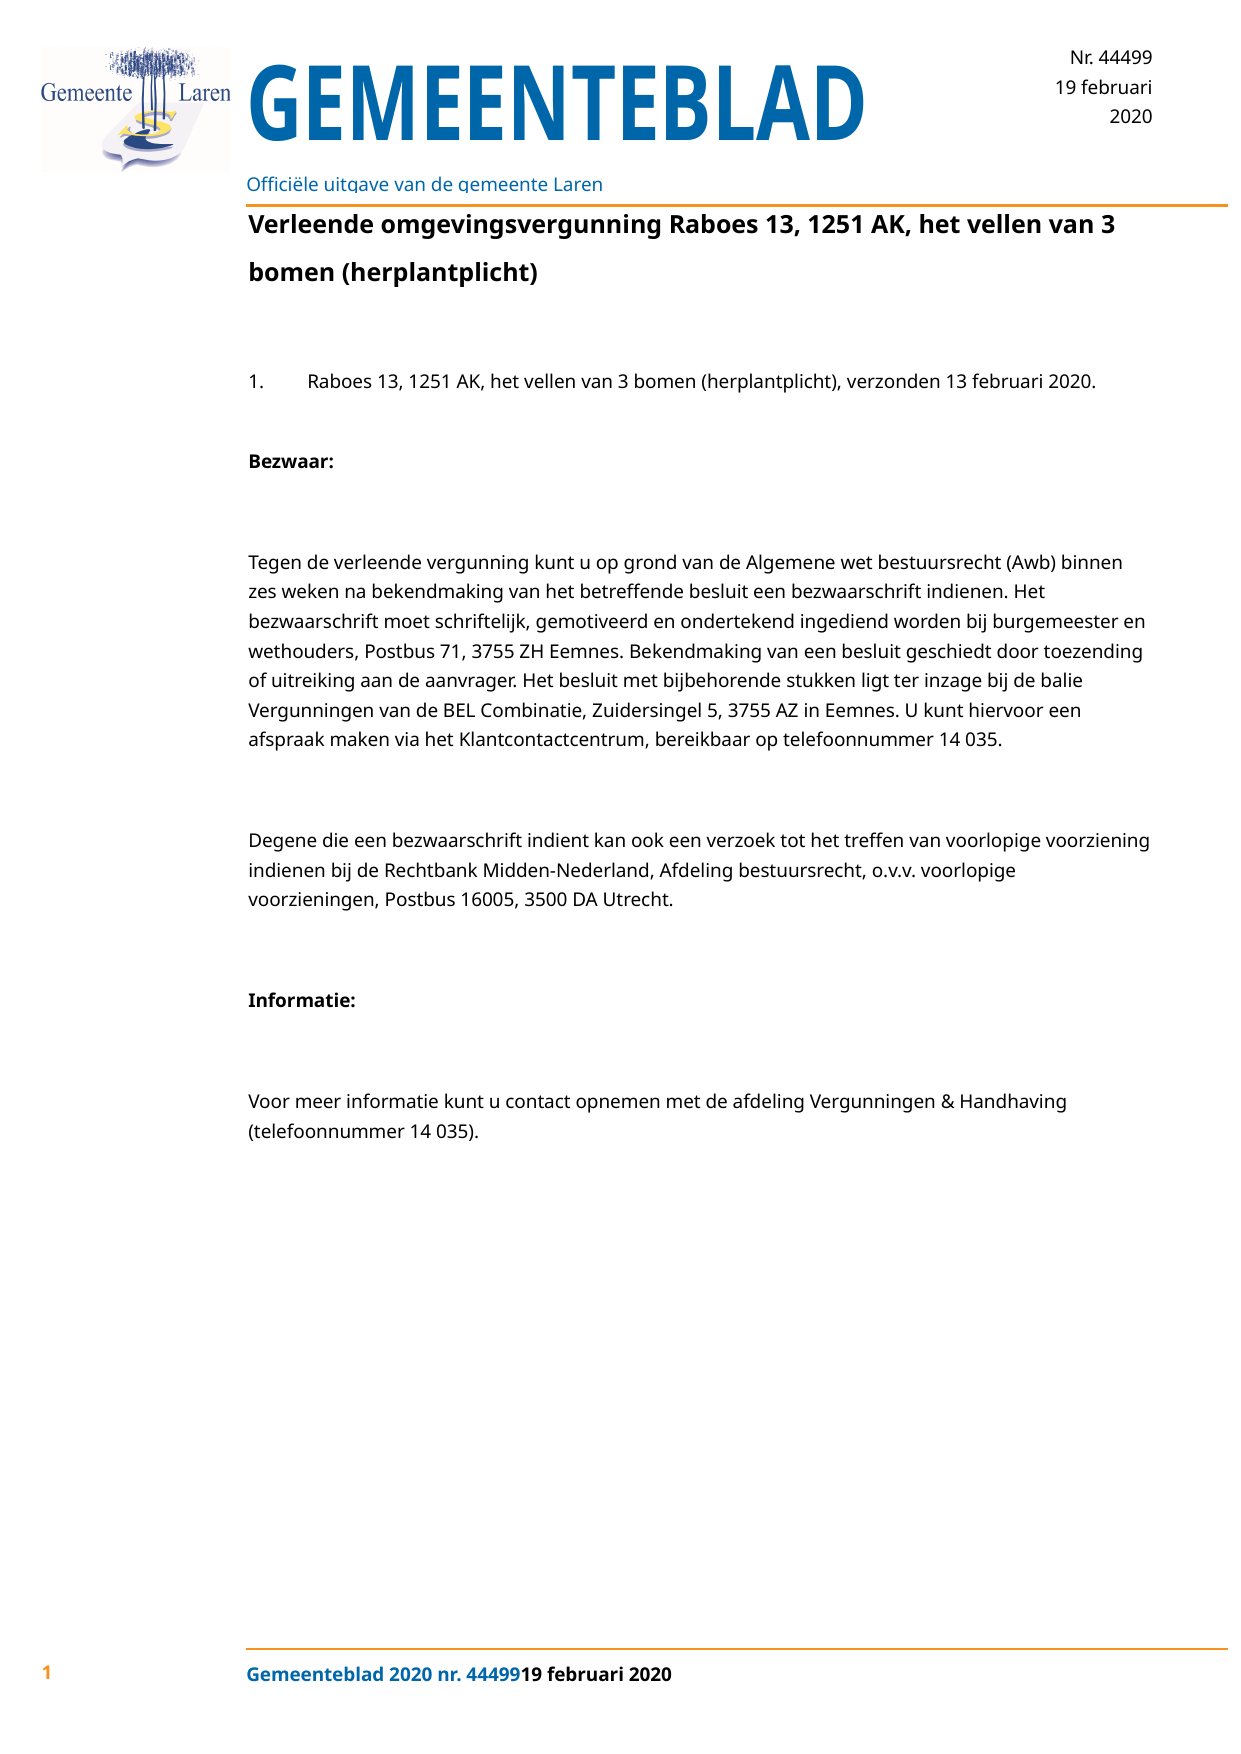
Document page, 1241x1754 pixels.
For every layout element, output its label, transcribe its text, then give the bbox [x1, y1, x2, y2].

text Voor meer informatie kunt u contact opnemen met de afdeling Vergunningen & Handhaving (telefoonnummer 14 035). [248, 1088, 1152, 1144]
picture [41, 47, 231, 172]
text Verleende omgevingsvergunning Raboes 13, 1251 AK, het vellen van 3 bomen (herplantplicht) [248, 207, 1152, 288]
text Bezwaar: [248, 448, 1152, 474]
text Tegen de verleende vergunning kunt u op grond van de Algemene wet bestuursrecht (Awb) binnen zes weken na bekendmaking van het betreffende besluit een bezwaarschrift indienen. Het bezwaarschrift moet schriftelijk, gemotiveerd en ondertekend ingediend worden bij burgemeester en wethouders, Postbus 71, 3755 ZH Eemnes. Bekendmaking van een besluit geschiedt door toezending of uitreiking aan de aanvrager. Het besluit met bijbehorende stukken ligt ter inzage bij de balie Vergunningen van de BEL Combinatie, Zuidersingel 5, 3755 AZ in Eemnes. U kunt hiervoor een afspraak maken via het Klantcontactcentrum, bereikbaar op telefoonnummer 14 035. [248, 549, 1152, 752]
text Degene die een bezwaarschrift indient kan ook een verzoek tot het treffen van voorlopige voorziening indienen bij de Rechtbank Midden-Nederland, Afdeling bestuursrecht, o.v.v. voorlopige voorzieningen, Postbus 16005, 3500 DA Utrecht. [248, 827, 1152, 912]
text Informatie: [248, 987, 1152, 1013]
list Raboes 13, 1251 AK, het vellen van 3 bomen (herplantplicht), verzonden 13 februari 2020. [248, 368, 1152, 394]
